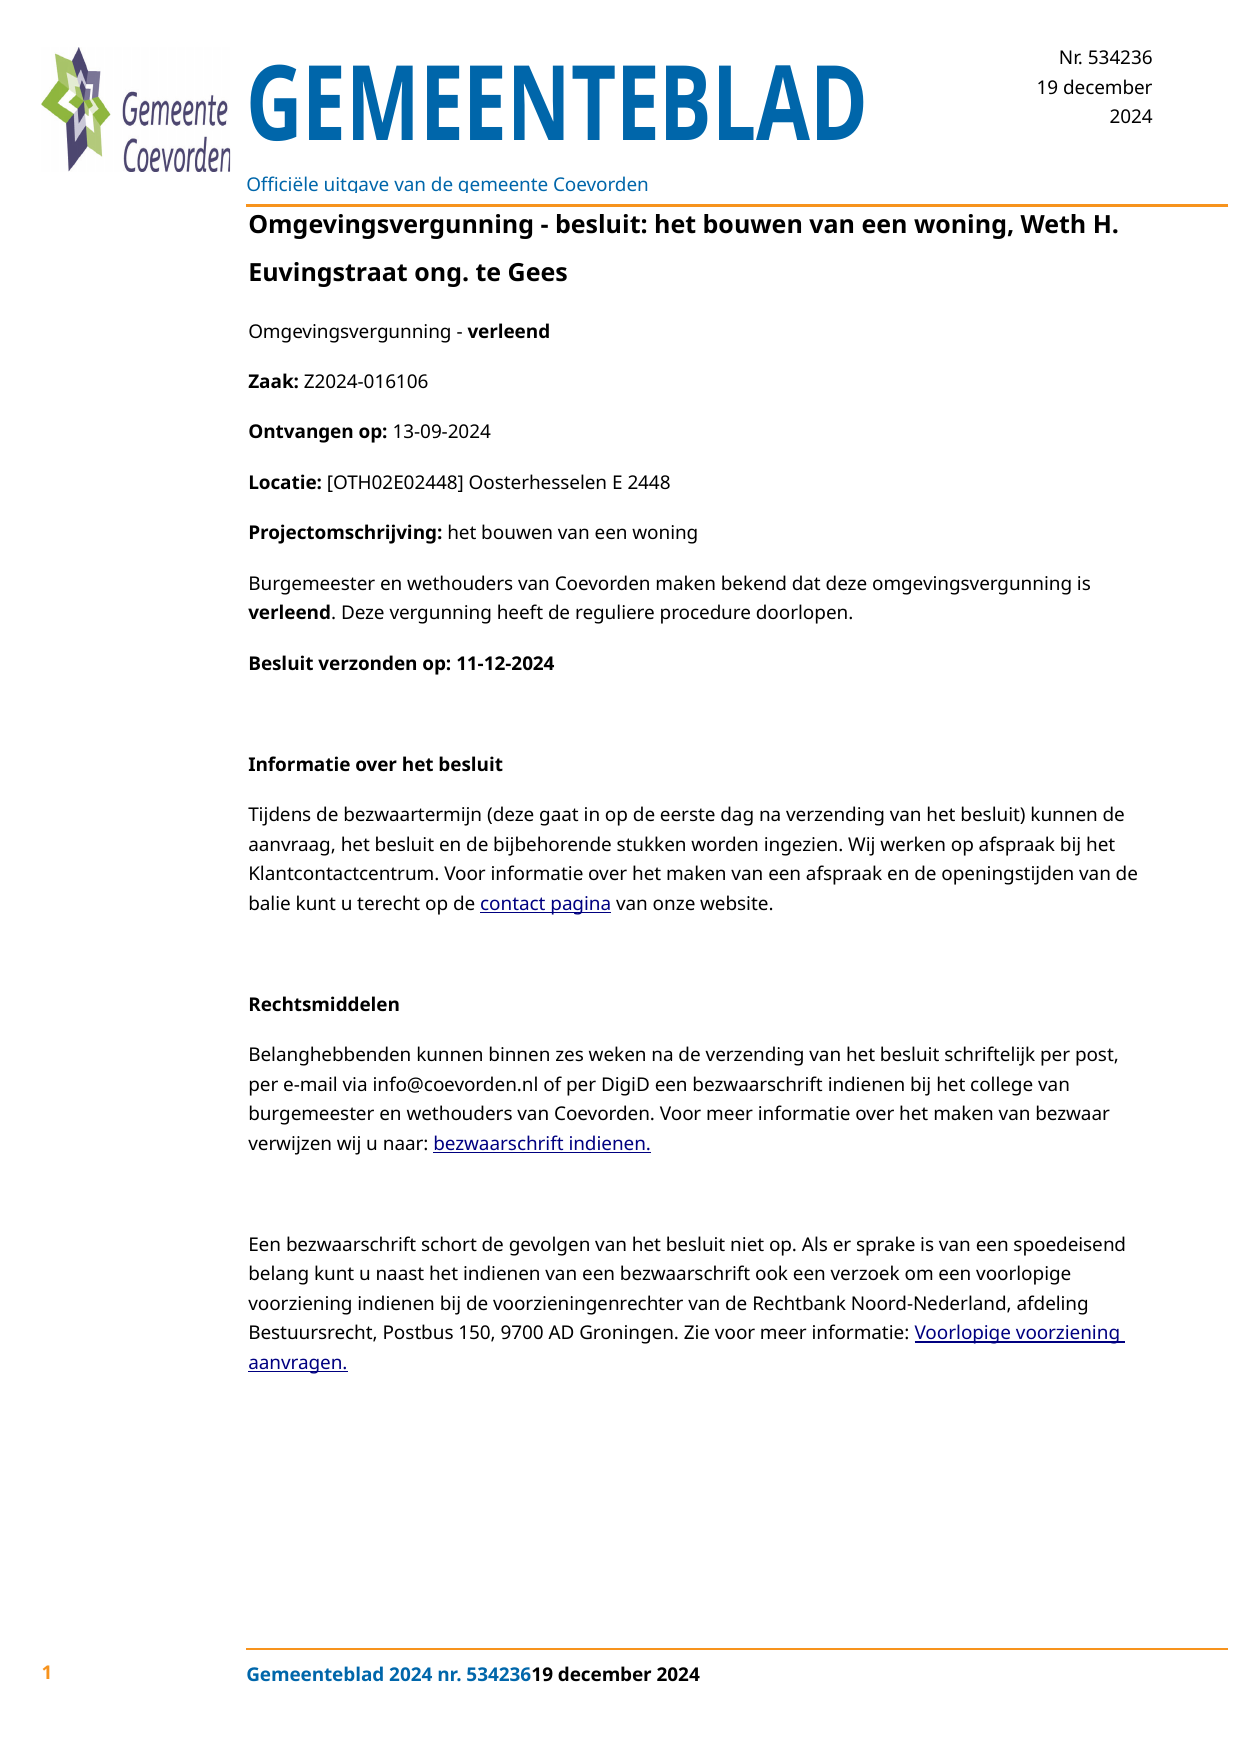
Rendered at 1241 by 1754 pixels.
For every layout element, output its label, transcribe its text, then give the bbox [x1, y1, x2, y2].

text Locatie: [OTH02E02448] Oosterhesselen E 2448 [248, 469, 1152, 495]
text Rechtsmiddelen [248, 991, 1152, 1017]
text Omgevingsvergunning - besluit: het bouwen van een woning, Weth H. Euvingstraat ong. te Gees [248, 207, 1152, 288]
text Zaak: Z2024-016106 [248, 368, 1152, 394]
text Burgemeester en wethouders van Coevorden maken bekend dat deze omgevingsvergunning is verleend. Deze vergunning heeft de reguliere procedure doorlopen. [248, 570, 1152, 625]
text Een bezwaarschrift schort de gevolgen van het besluit niet op. Als er sprake is van een spoedeisend belang kunt u naast het indienen van een bezwaarschrift ook een verzoek om een voorlopige voorziening indienen bij de voorzieningenrechter van de Rechtbank Noord-Nederland, afdeling Bestuursrecht, Postbus 150, 9700 AD Groningen. Zie voor meer informatie: Voorlopige voorziening aanvragen. [248, 1231, 1152, 1375]
text Omgevingsvergunning - verleend [248, 318, 1152, 344]
text Projectomschrijving: het bouwen van een woning [248, 519, 1152, 545]
picture [41, 47, 231, 172]
text Ontvangen op: 13-09-2024 [248, 419, 1152, 444]
text Belanghebbenden kunnen binnen zes weken na de verzending van het besluit schriftelijk per post, per e-mail via info@coevorden.nl of per DigiD een bezwaarschrift indienen bij het college van burgemeester en wethouders van Coevorden. Voor meer informatie over het maken van bezwaar verwijzen wij u naar: bezwaarschrift indienen. [248, 1041, 1152, 1156]
text Tijdens de bezwaartermijn (deze gaat in op de eerste dag na verzending van het besluit) kunnen de aanvraag, het besluit en de bijbehorende stukken worden ingezien. Wij werken op afspraak bij het Klantcontactcentrum. Voor informatie over het maken van een afspraak en de openingstijden van de balie kunt u terecht op de contact pagina van onze website. [248, 801, 1152, 916]
text Besluit verzonden op: 11-12-2024 [248, 650, 1152, 676]
text Informatie over het besluit [248, 751, 1152, 777]
